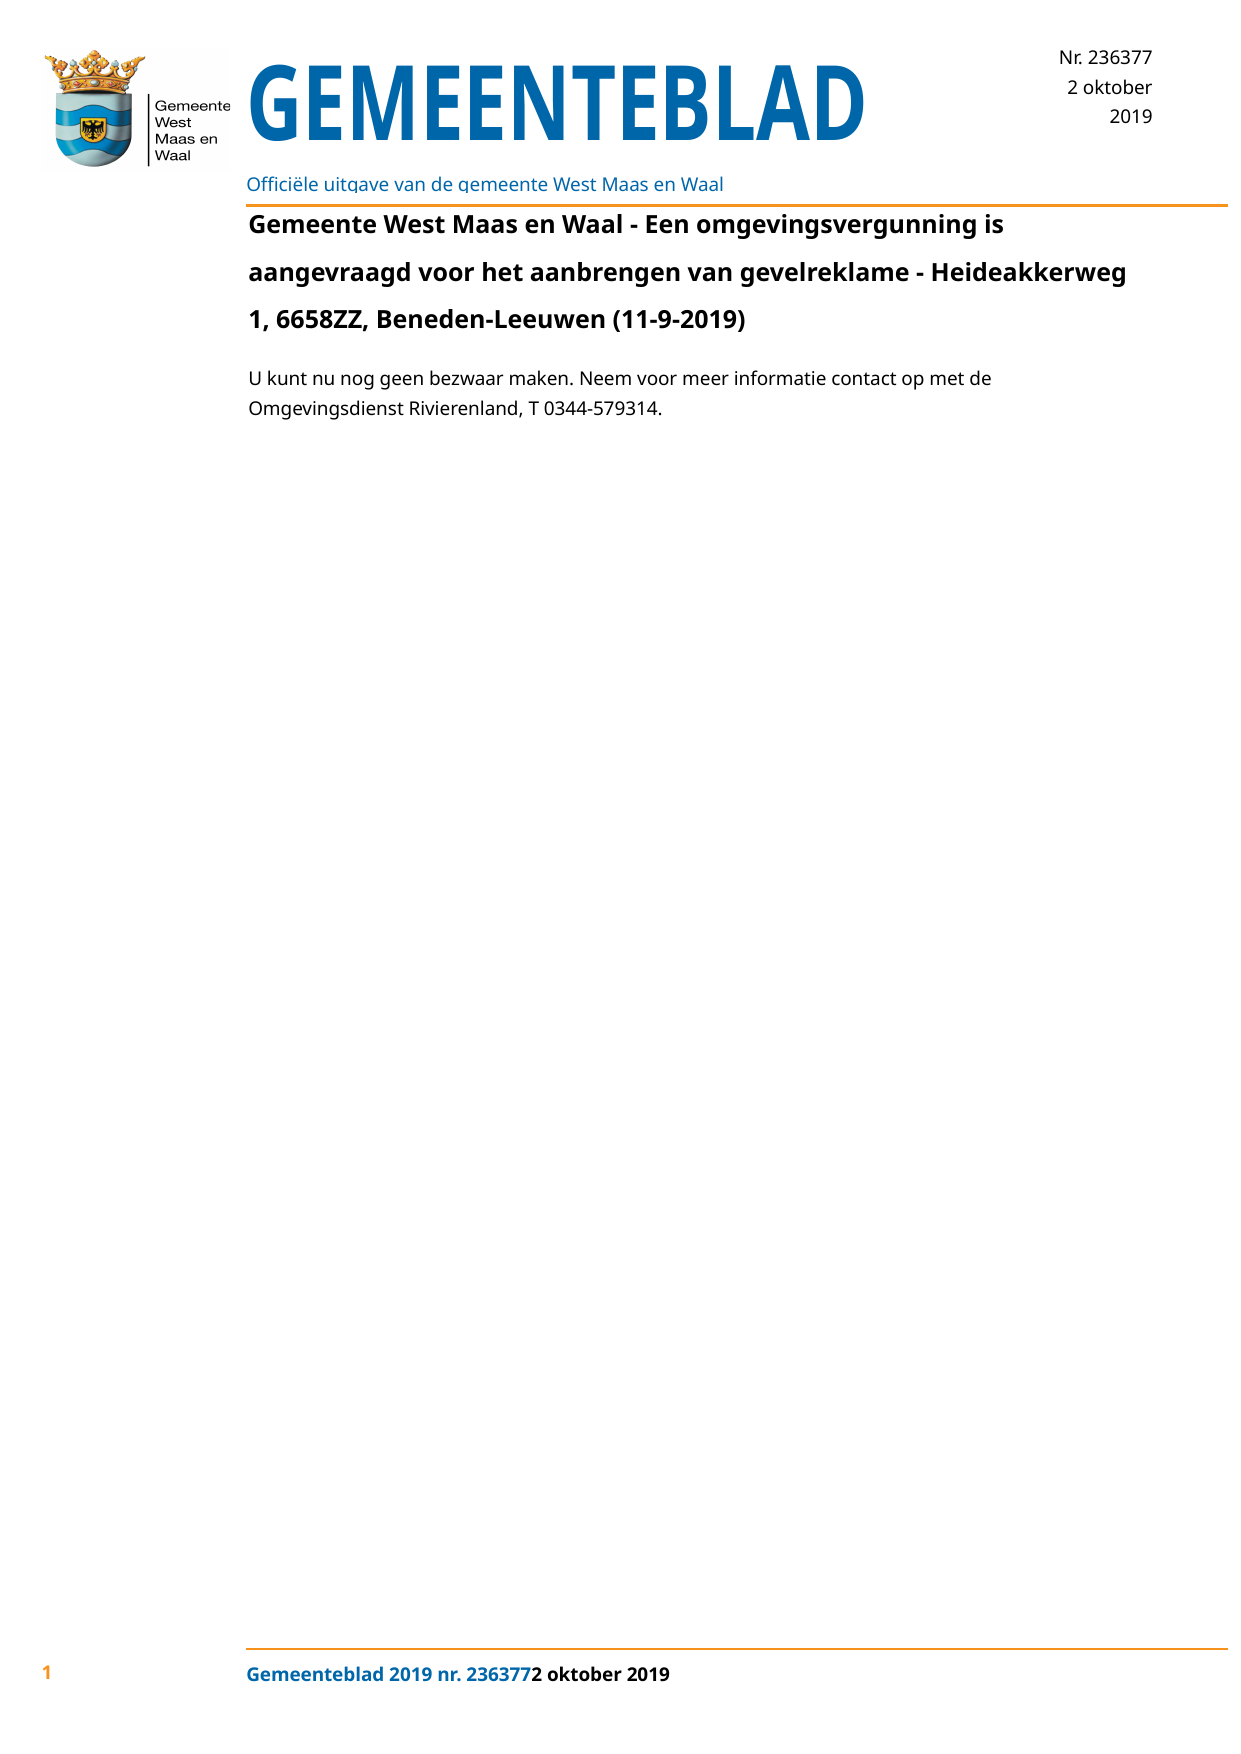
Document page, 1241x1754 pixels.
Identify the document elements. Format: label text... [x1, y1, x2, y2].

text Gemeente West Maas en Waal - Een omgevingsvergunning is aangevraagd voor het aanbrengen van gevelreklame - Heideakkerweg 1, 6658ZZ, Beneden-Leeuwen (11-9-2019) [248, 207, 1152, 336]
picture [41, 47, 231, 172]
text U kunt nu nog geen bezwaar maken. Neem voor meer informatie contact op met de Omgevingsdienst Rivierenland, T 0344-579314. [248, 366, 1152, 421]
